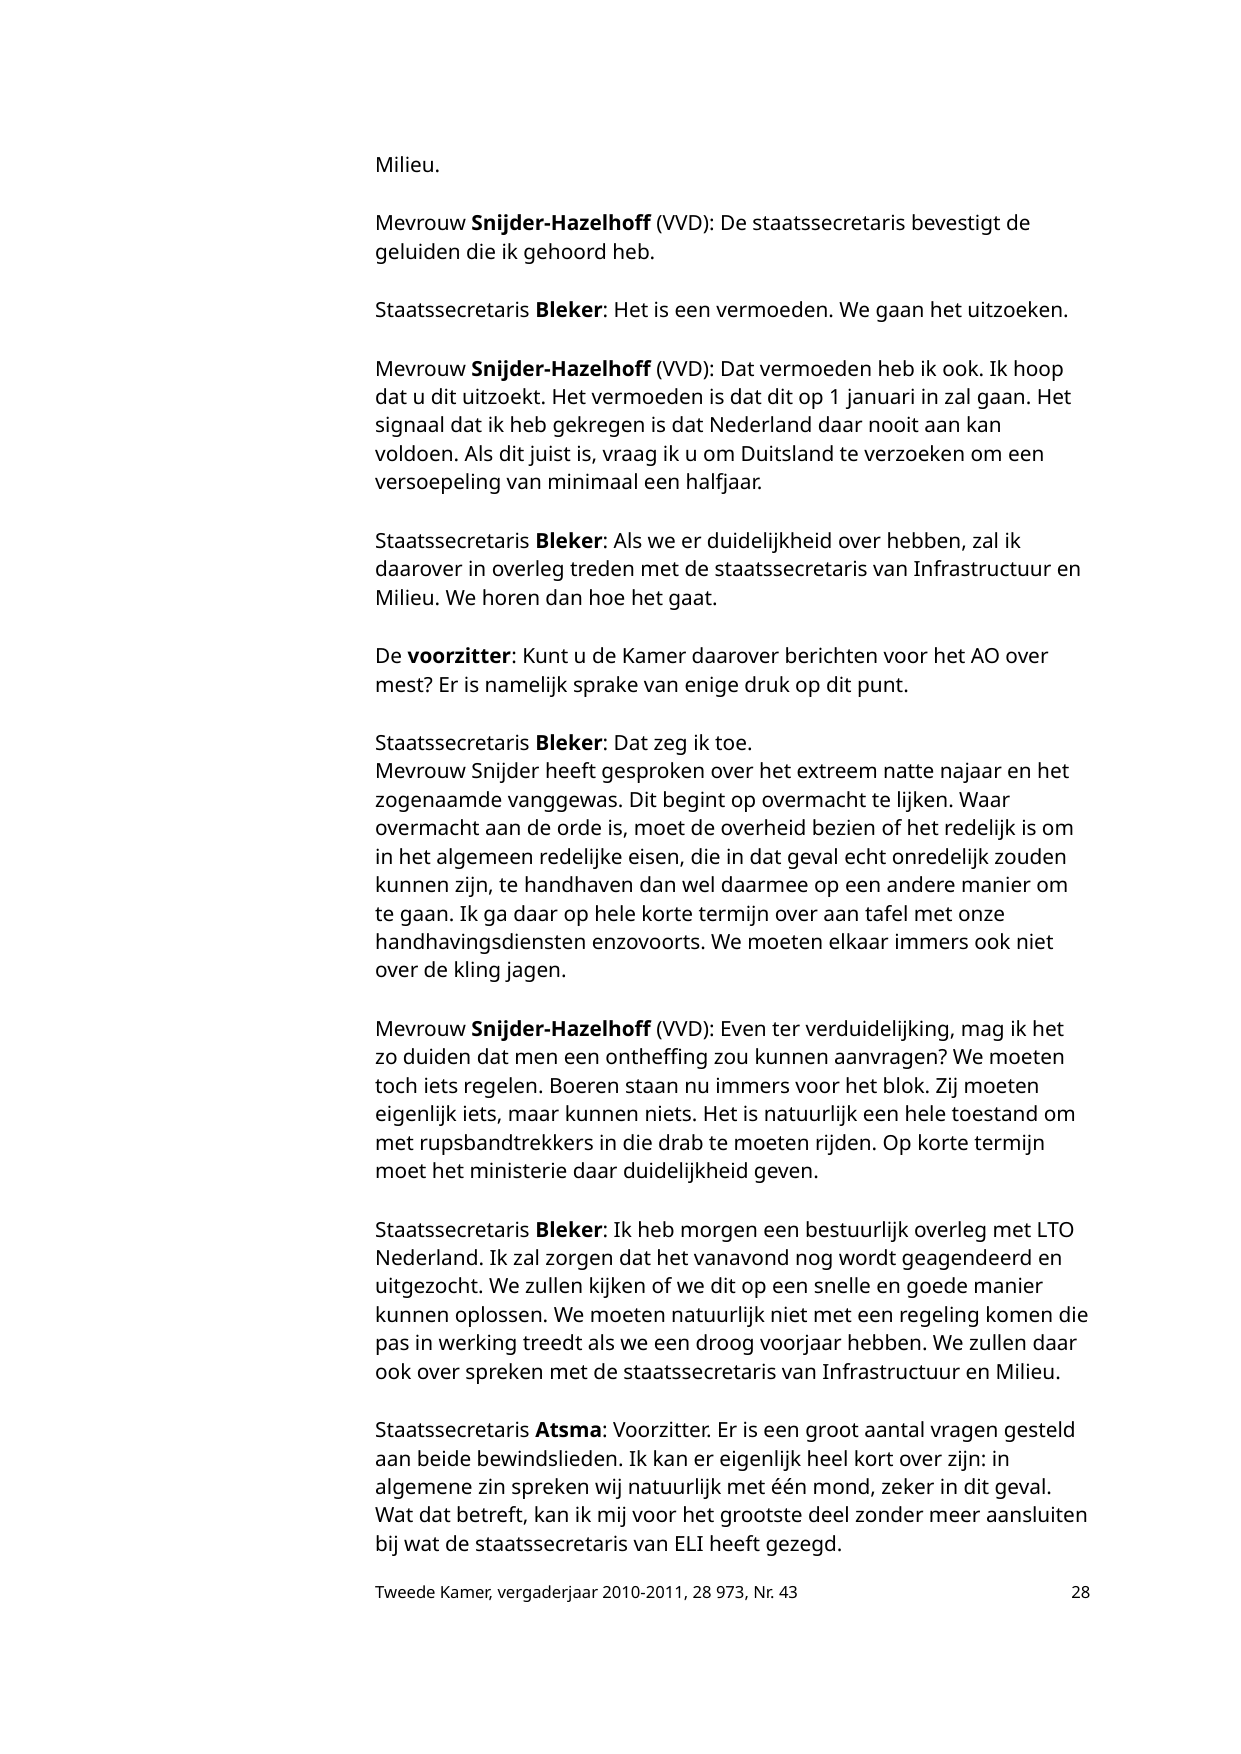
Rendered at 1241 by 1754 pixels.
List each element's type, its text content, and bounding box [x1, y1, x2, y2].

text Staatssecretaris Bleker: Dat zeg ik toe. [375, 728, 1090, 757]
text Mevrouw Snijder-Hazelhoff (VVD): Dat vermoeden heb ik ook. Ik hoop dat u dit uitzoekt. Het vermoeden is dat dit op 1 januari in zal gaan. Het signaal dat ik heb gekregen is dat Nederland daar nooit aan kan voldoen. Als dit juist is, vraag ik u om Duitsland te verzoeken om een versoepeling van minimaal een halfjaar. [375, 354, 1090, 496]
text Mevrouw Snijder-Hazelhoff (VVD): De staatssecretaris bevestigt de geluiden die ik gehoord heb. [375, 208, 1090, 265]
text Mevrouw Snijder heeft gesproken over het extreem natte najaar en het zogenaamde vanggewas. Dit begint op overmacht te lijken. Waar overmacht aan de orde is, moet de overheid bezien of het redelijk is om in het algemeen redelijke eisen, die in dat geval echt onredelijk zouden kunnen zijn, te handhaven dan wel daarmee op een andere manier om te gaan. Ik ga daar op hele korte termijn over aan tafel met onze handhavingsdiensten enzovoorts. We moeten elkaar immers ook niet over de kling jagen. [375, 757, 1090, 984]
text De voorzitter: Kunt u de Kamer daarover berichten voor het AO over mest? Er is namelijk sprake van enige druk op dit punt. [375, 641, 1090, 698]
text Mevrouw Snijder-Hazelhoff (VVD): Even ter verduidelijking, mag ik het zo duiden dat men een ontheffing zou kunnen aanvragen? We moeten toch iets regelen. Boeren staan nu immers voor het blok. Zij moeten eigenlijk iets, maar kunnen niets. Het is natuurlijk een hele toestand om met rupsbandtrekkers in die drab te moeten rijden. Op korte termijn moet het ministerie daar duidelijkheid geven. [375, 1014, 1090, 1185]
text Staatssecretaris Bleker: Als we er duidelijkheid over hebben, zal ik daarover in overleg treden met de staatssecretaris van Infrastructuur en Milieu. We horen dan hoe het gaat. [375, 526, 1090, 611]
text Staatssecretaris Bleker: Ik heb morgen een bestuurlijk overleg met LTO Nederland. Ik zal zorgen dat het vanavond nog wordt geagendeerd en uitgezocht. We zullen kijken of we dit op een snelle en goede manier kunnen oplossen. We moeten natuurlijk niet met een regeling komen die pas in werking treedt als we een droog voorjaar hebben. We zullen daar ook over spreken met de staatssecretaris van Infrastructuur en Milieu. [375, 1215, 1090, 1385]
text Staatssecretaris Atsma: Voorzitter. Er is een groot aantal vragen gesteld aan beide bewindslieden. Ik kan er eigenlijk heel kort over zijn: in algemene zin spreken wij natuurlijk met één mond, zeker in dit geval. Wat dat betreft, kan ik mij voor het grootste deel zonder meer aansluiten bij wat de staatssecretaris van ELI heeft gezegd. [375, 1415, 1090, 1557]
text Staatssecretaris Bleker: Het is een vermoeden. We gaan het uitzoeken. [375, 295, 1090, 324]
text Milieu. [375, 150, 1090, 178]
